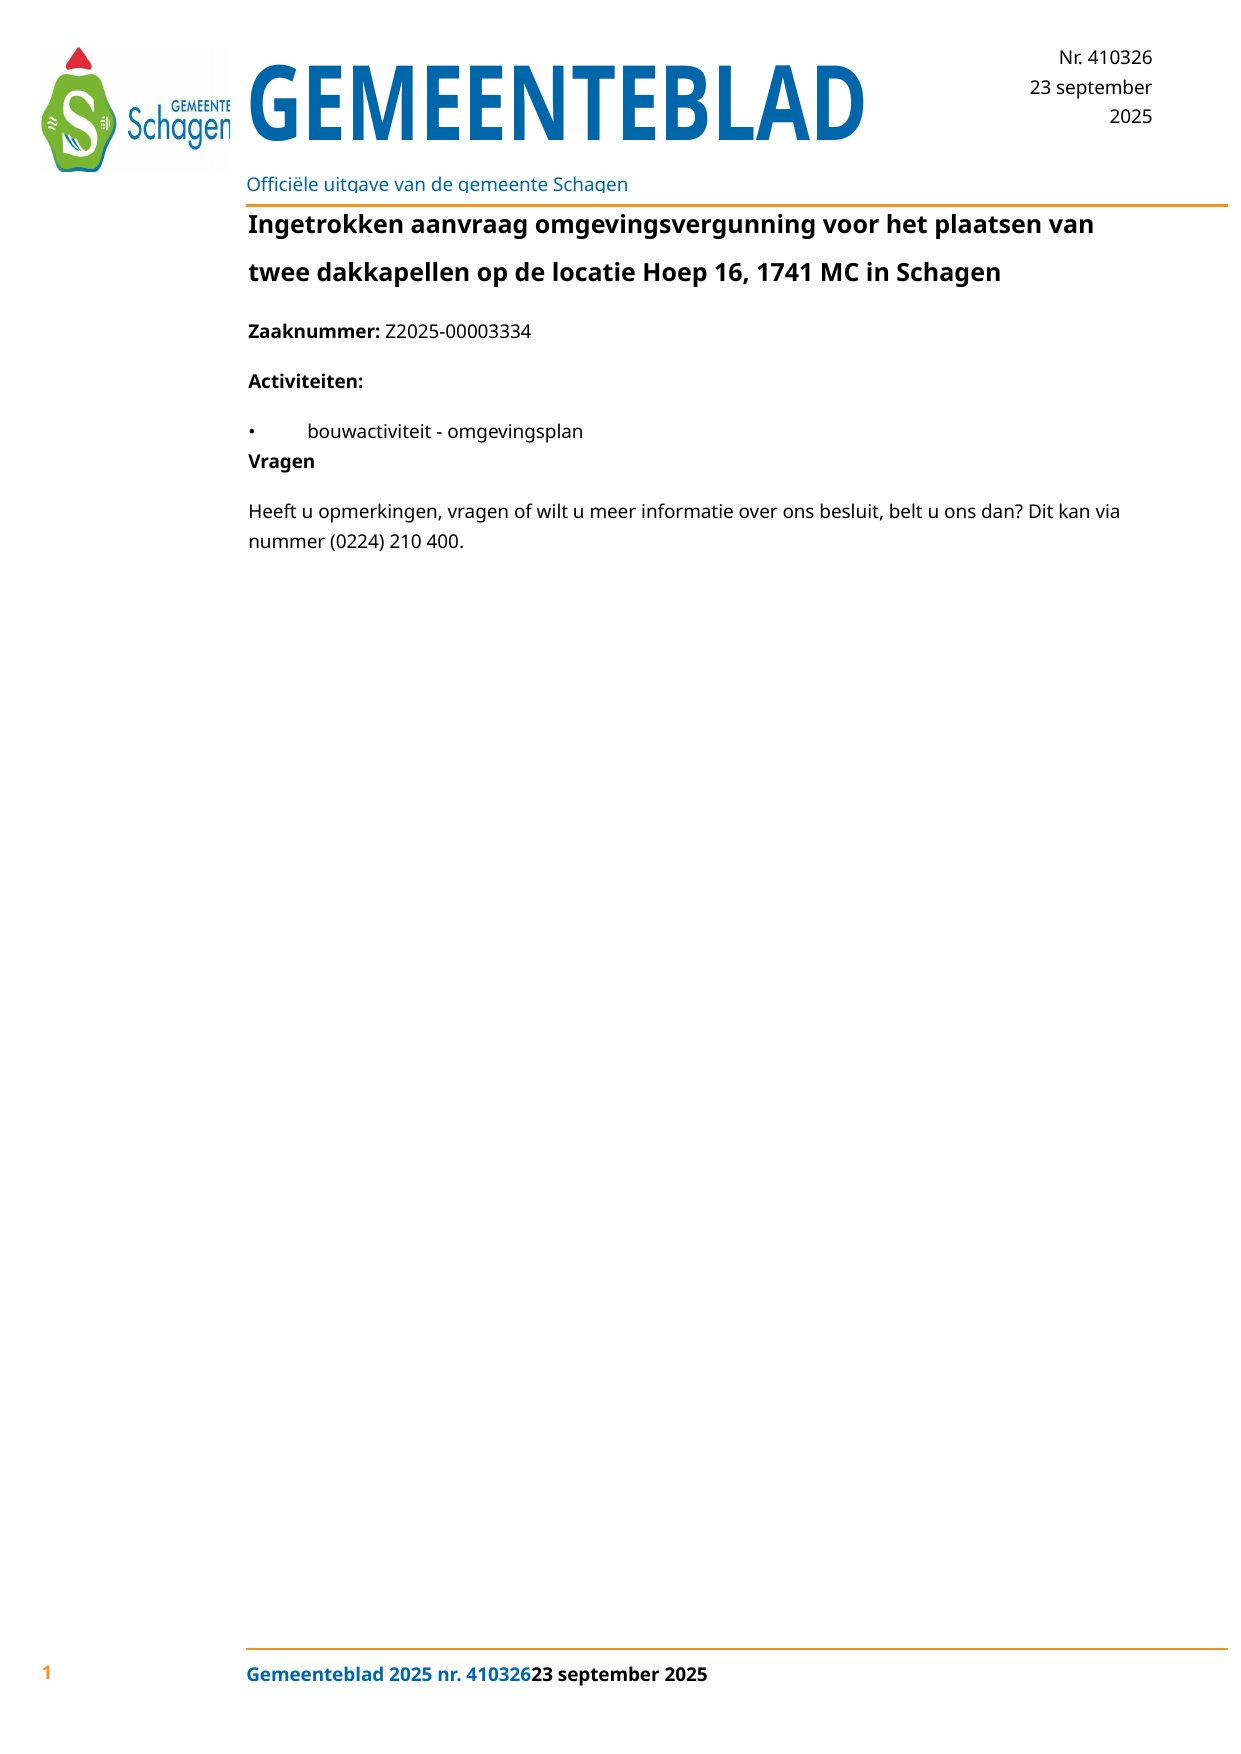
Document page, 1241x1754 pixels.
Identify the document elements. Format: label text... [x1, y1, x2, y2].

text Activiteiten: [248, 368, 1152, 394]
list bouwactiviteit - omgevingsplan [248, 419, 1152, 444]
text Zaaknummer: Z2025-00003334 [248, 318, 1152, 344]
text Heeft u opmerkingen, vragen of wilt u meer informatie over ons besluit, belt u ons dan? Dit kan via nummer (0224) 210 400. [248, 499, 1152, 554]
text Ingetrokken aanvraag omgevingsvergunning voor het plaatsen van twee dakkapellen op de locatie Hoep 16, 1741 MC in Schagen [248, 207, 1152, 288]
picture [41, 47, 231, 172]
text Vragen [248, 448, 1152, 474]
